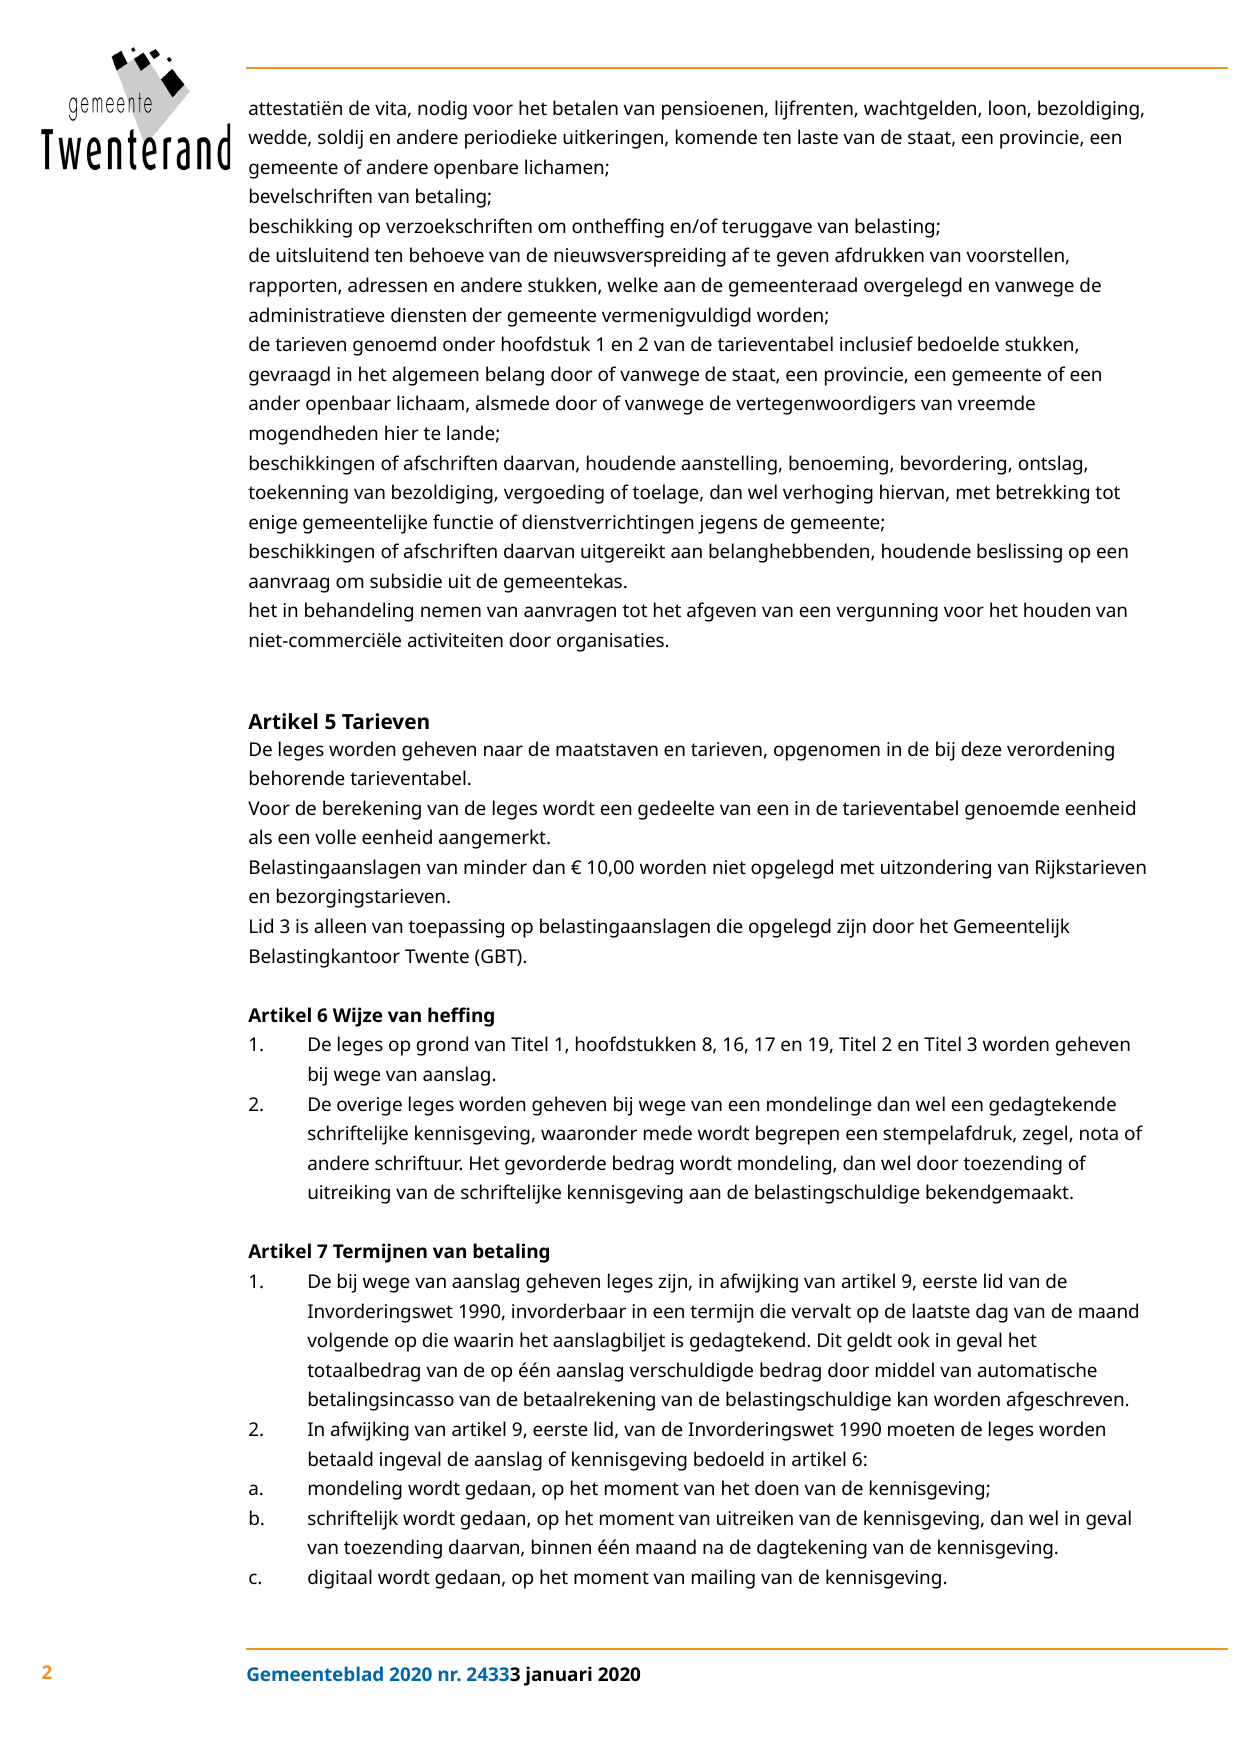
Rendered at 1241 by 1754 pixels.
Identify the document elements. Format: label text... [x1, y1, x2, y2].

list mondeling wordt gedaan, op het moment van het doen van de kennisgeving; [248, 1475, 1152, 1501]
list schriftelijk wordt gedaan, op het moment van uitreiken van de kennisgeving, dan wel in geval van toezending daarvan, binnen één maand na de dagtekening van de kennisgeving. [248, 1505, 1152, 1560]
text Voor de berekening van de leges wordt een gedeelte van een in de tarieventabel genoemde eenheid als een volle eenheid aangemerkt. [248, 795, 1152, 850]
list In afwijking van artikel 9, eerste lid, van de Invorderingswet 1990 moeten de leges worden betaald ingeval de aanslag of kennisgeving bedoeld in artikel 6: [248, 1416, 1152, 1471]
list De overige leges worden geheven bij wege van een mondelinge dan wel een gedagtekende schriftelijke kennisgeving, waaronder mede wordt begrepen een stempelafdruk, zegel, nota of andere schriftuur. Het gevorderde bedrag wordt mondeling, dan wel door toezending of uitreiking van de schriftelijke kennisgeving aan de belastingschuldige bekendgemaakt. [248, 1091, 1152, 1205]
list digitaal wordt gedaan, op het moment van mailing van de kennisgeving. [248, 1564, 1152, 1590]
text Belastingaanslagen van minder dan € 10,00 worden niet opgelegd met uitzondering van Rijkstarieven en bezorgingstarieven. [248, 854, 1152, 909]
picture [41, 47, 231, 172]
text de uitsluitend ten behoeve van de nieuwsverspreiding af te geven afdrukken van voorstellen, rapporten, adressen en andere stukken, welke aan de gemeenteraad overgelegd en vanwege de administratieve diensten der gemeente vermenigvuldigd worden; [248, 243, 1152, 328]
text De leges worden geheven naar de maatstaven en tarieven, opgenomen in de bij deze verordening behorende tarieventabel. [248, 736, 1152, 791]
text de tarieven genoemd onder hoofdstuk 1 en 2 van de tarieventabel inclusief bedoelde stukken, gevraagd in het algemeen belang door of vanwege de staat, een provincie, een gemeente of een ander openbaar lichaam, alsmede door of vanwege de vertegenwoordigers van vreemde mogendheden hier te lande; [248, 331, 1152, 446]
list De bij wege van aanslag geheven leges zijn, in afwijking van artikel 9, eerste lid van de Invorderingswet 1990, invorderbaar in een termijn die vervalt op de laatste dag van de maand volgende op die waarin het aanslagbiljet is gedagtekend. Dit geldt ook in geval het totaalbedrag van de op één aanslag verschuldigde bedrag door middel van automatische betalingsincasso van de betaalrekening van de belastingschuldige kan worden afgeschreven. [248, 1268, 1152, 1412]
text beschikking op verzoekschriften om ontheffing en/of teruggave van belasting; [248, 213, 1152, 239]
text Artikel 7 Termijnen van betaling [248, 1239, 1152, 1264]
text Artikel 6 Wijze van heffing [248, 1002, 1152, 1028]
text beschikkingen of afschriften daarvan uitgereikt aan belanghebbenden, houdende beslissing op een aanvraag om subsidie uit de gemeentekas. [248, 538, 1152, 594]
text het in behandeling nemen van aanvragen tot het afgeven van een vergunning voor het houden van niet-commerciële activiteiten door organisaties. [248, 598, 1152, 653]
text attestatiën de vita, nodig voor het betalen van pensioenen, lijfrenten, wachtgelden, loon, bezoldiging, wedde, soldij en andere periodieke uitkeringen, komende ten laste van de staat, een provincie, een gemeente of andere openbare lichamen; [248, 95, 1152, 180]
text Lid 3 is alleen van toepassing op belastingaanslagen die opgelegd zijn door het Gemeentelijk Belastingkantoor Twente (GBT). [248, 913, 1152, 968]
text beschikkingen of afschriften daarvan, houdende aanstelling, benoeming, bevordering, ontslag, toekenning van bezoldiging, vergoeding of toelage, dan wel verhoging hiervan, met betrekking tot enige gemeentelijke functie of dienstverrichtingen jegens de gemeente; [248, 450, 1152, 535]
text Artikel 5 Tarieven [248, 707, 1152, 736]
list De leges op grond van Titel 1, hoofdstukken 8, 16, 17 en 19, Titel 2 en Titel 3 worden geheven bij wege van aanslag. [248, 1032, 1152, 1087]
text bevelschriften van betaling; [248, 183, 1152, 209]
